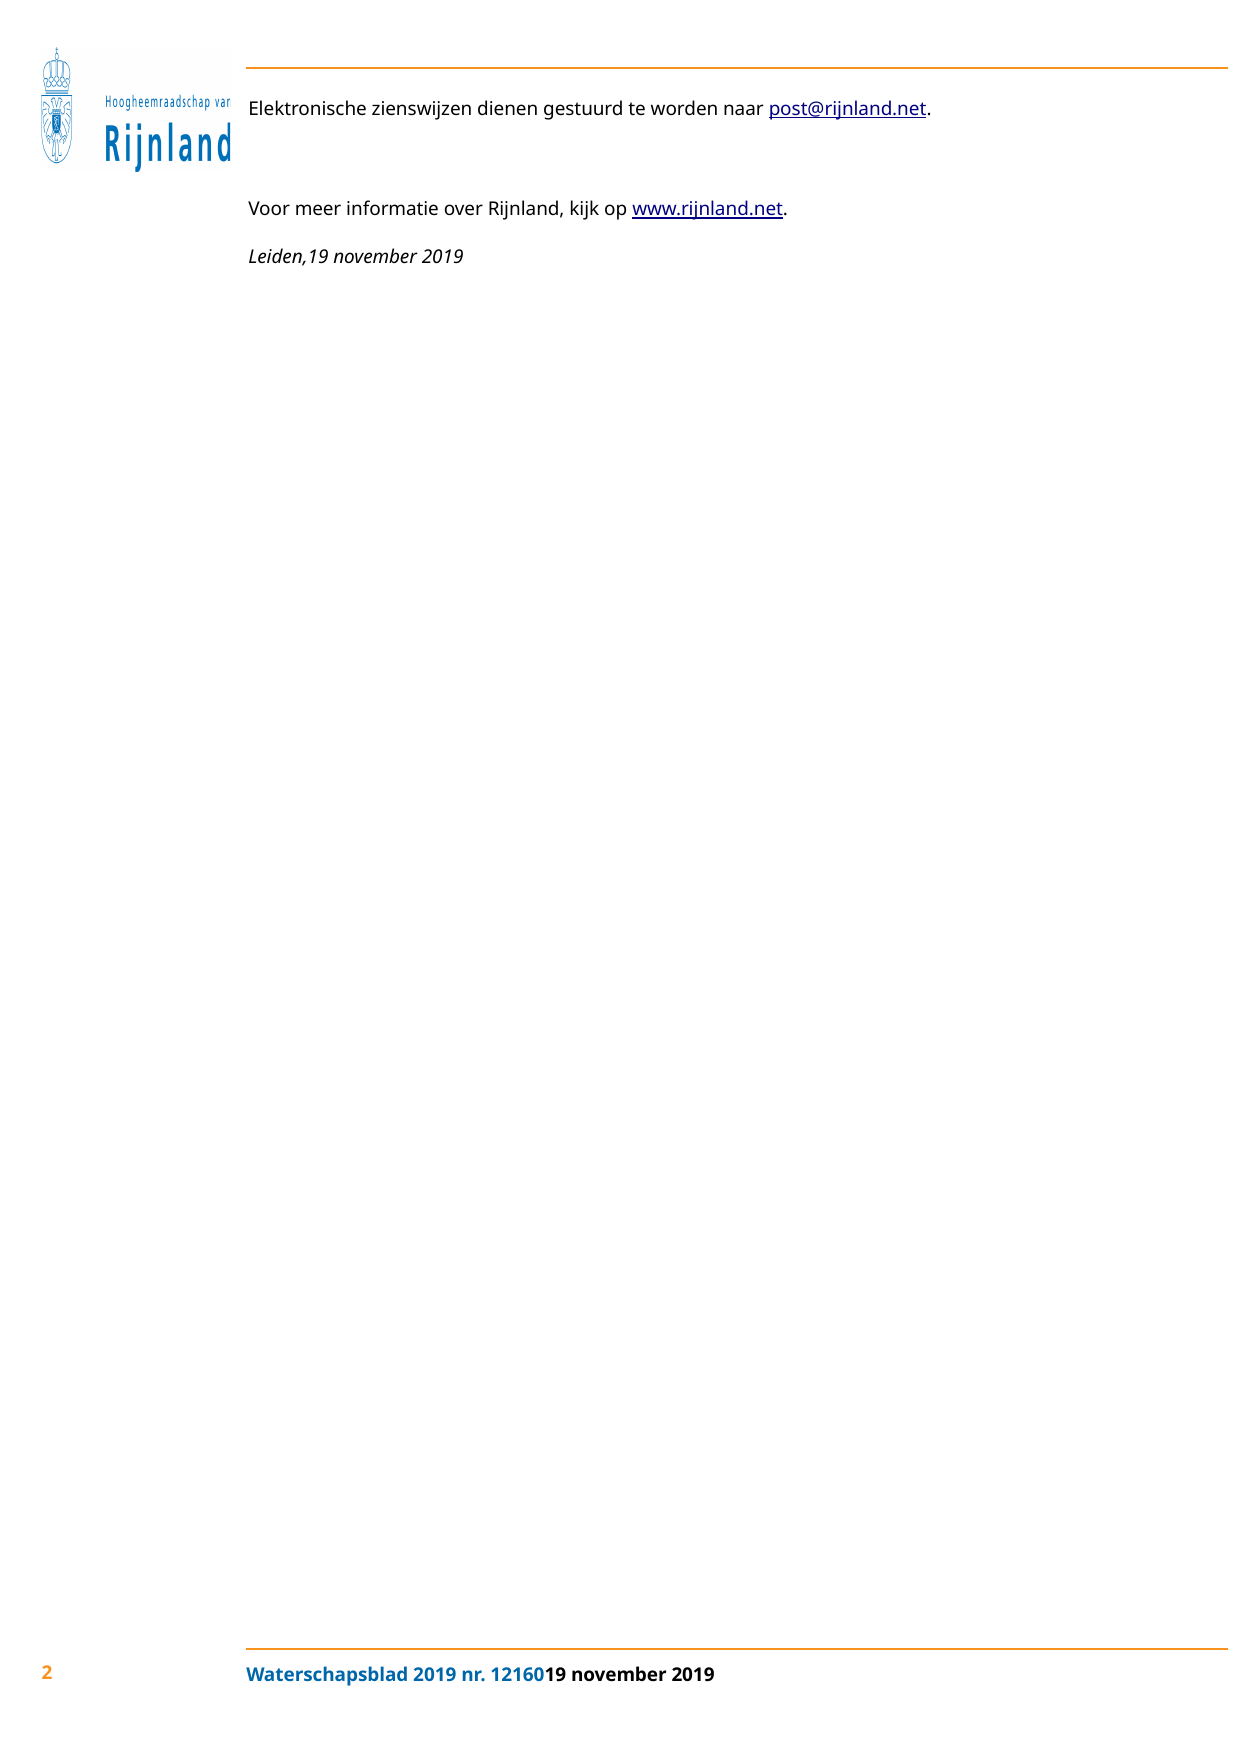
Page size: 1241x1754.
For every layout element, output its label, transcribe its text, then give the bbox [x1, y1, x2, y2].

text Voor meer informatie over Rijnland, kijk op www.rijnland.net. [248, 196, 1152, 221]
text Elektronische zienswijzen dienen gestuurd te worden naar post@rijnland.net. [248, 95, 1152, 121]
picture [41, 47, 231, 172]
text Leiden,19 november 2019 [248, 243, 1152, 269]
